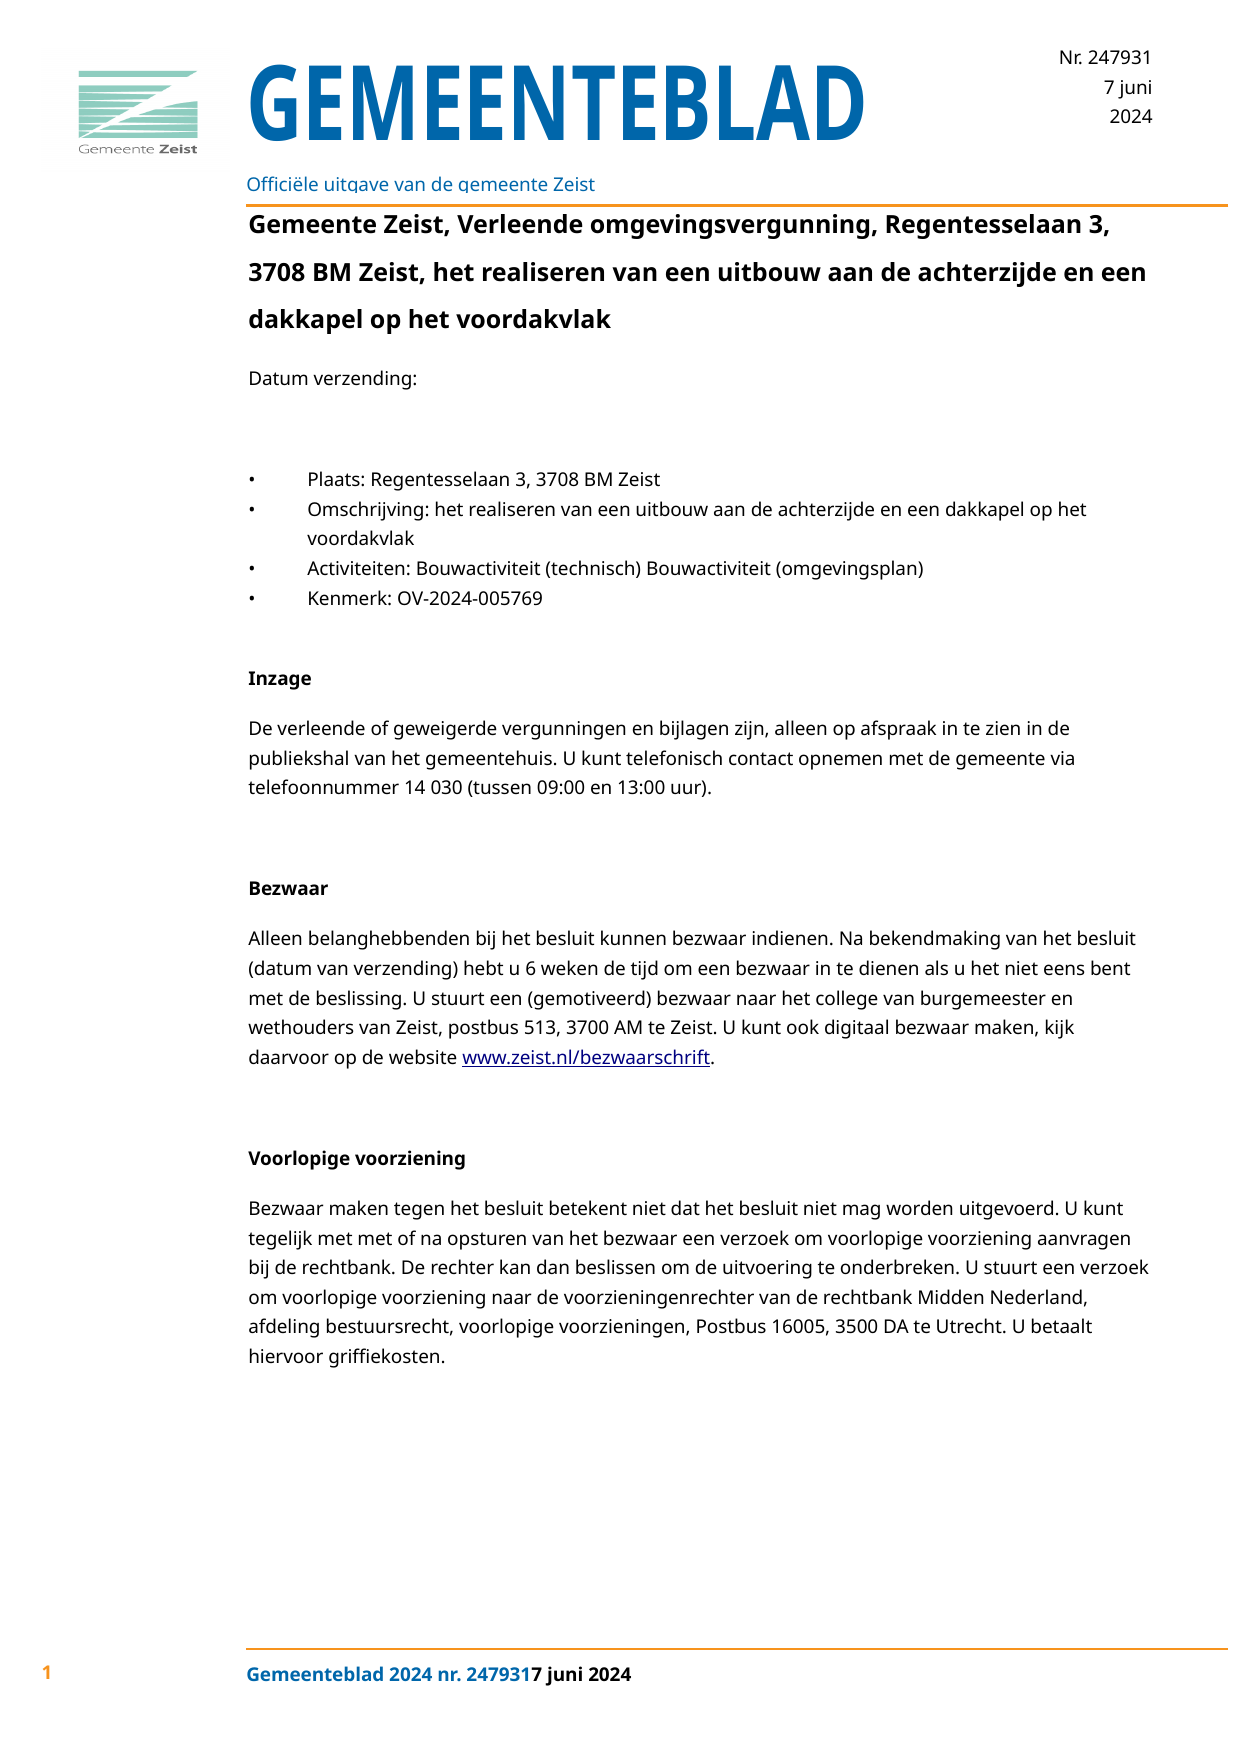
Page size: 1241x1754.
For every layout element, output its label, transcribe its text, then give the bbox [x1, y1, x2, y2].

list Plaats: Regentesselaan 3, 3708 BM Zeist [248, 466, 1152, 492]
list Kenmerk: OV-2024-005769 [248, 585, 1152, 610]
list Activiteiten: Bouwactiviteit (technisch) Bouwactiviteit (omgevingsplan) [248, 555, 1152, 581]
text Bezwaar maken tegen het besluit betekent niet dat het besluit niet mag worden uitgevoerd. U kunt tegelijk met met of na opsturen van het bezwaar een verzoek om voorlopige voorziening aanvragen bij de rechtbank. De rechter kan dan beslissen om de uitvoering te onderbreken. U stuurt een verzoek om voorlopige voorziening naar de voorzieningenrechter van de rechtbank Midden Nederland, afdeling bestuursrecht, voorlopige voorzieningen, Postbus 16005, 3500 DA te Utrecht. U betaalt hiervoor griffiekosten. [248, 1195, 1152, 1369]
text De verleende of geweigerde vergunningen en bijlagen zijn, alleen op afspraak in te zien in de publiekshal van het gemeentehuis. U kunt telefonisch contact opnemen met de gemeente via telefoonnummer 14 030 (tussen 09:00 en 13:00 uur). [248, 715, 1152, 800]
text Voorlopige voorziening [248, 1145, 1152, 1170]
text Bezwaar [248, 875, 1152, 901]
picture [41, 47, 231, 172]
text Gemeente Zeist, Verleende omgevingsvergunning, Regentesselaan 3, 3708 BM Zeist, het realiseren van een uitbouw aan de achterzijde en een dakkapel op het voordakvlak [248, 207, 1152, 336]
text Inzage [248, 665, 1152, 690]
list Omschrijving: het realiseren van een uitbouw aan de achterzijde en een dakkapel op het voordakvlak [248, 496, 1152, 551]
text Alleen belanghebbenden bij het besluit kunnen bezwaar indienen. Na bekendmaking van het besluit (datum van verzending) hebt u 6 weken de tijd om een bezwaar in te dienen als u het niet eens bent met de beslissing. U stuurt een (gemotiveerd) bezwaar naar het college van burgemeester en wethouders van Zeist, postbus 513, 3700 AM te Zeist. U kunt ook digitaal bezwaar maken, kijk daarvoor op de website www.zeist.nl/bezwaarschrift. [248, 926, 1152, 1069]
text Datum verzending: [248, 366, 1152, 391]
